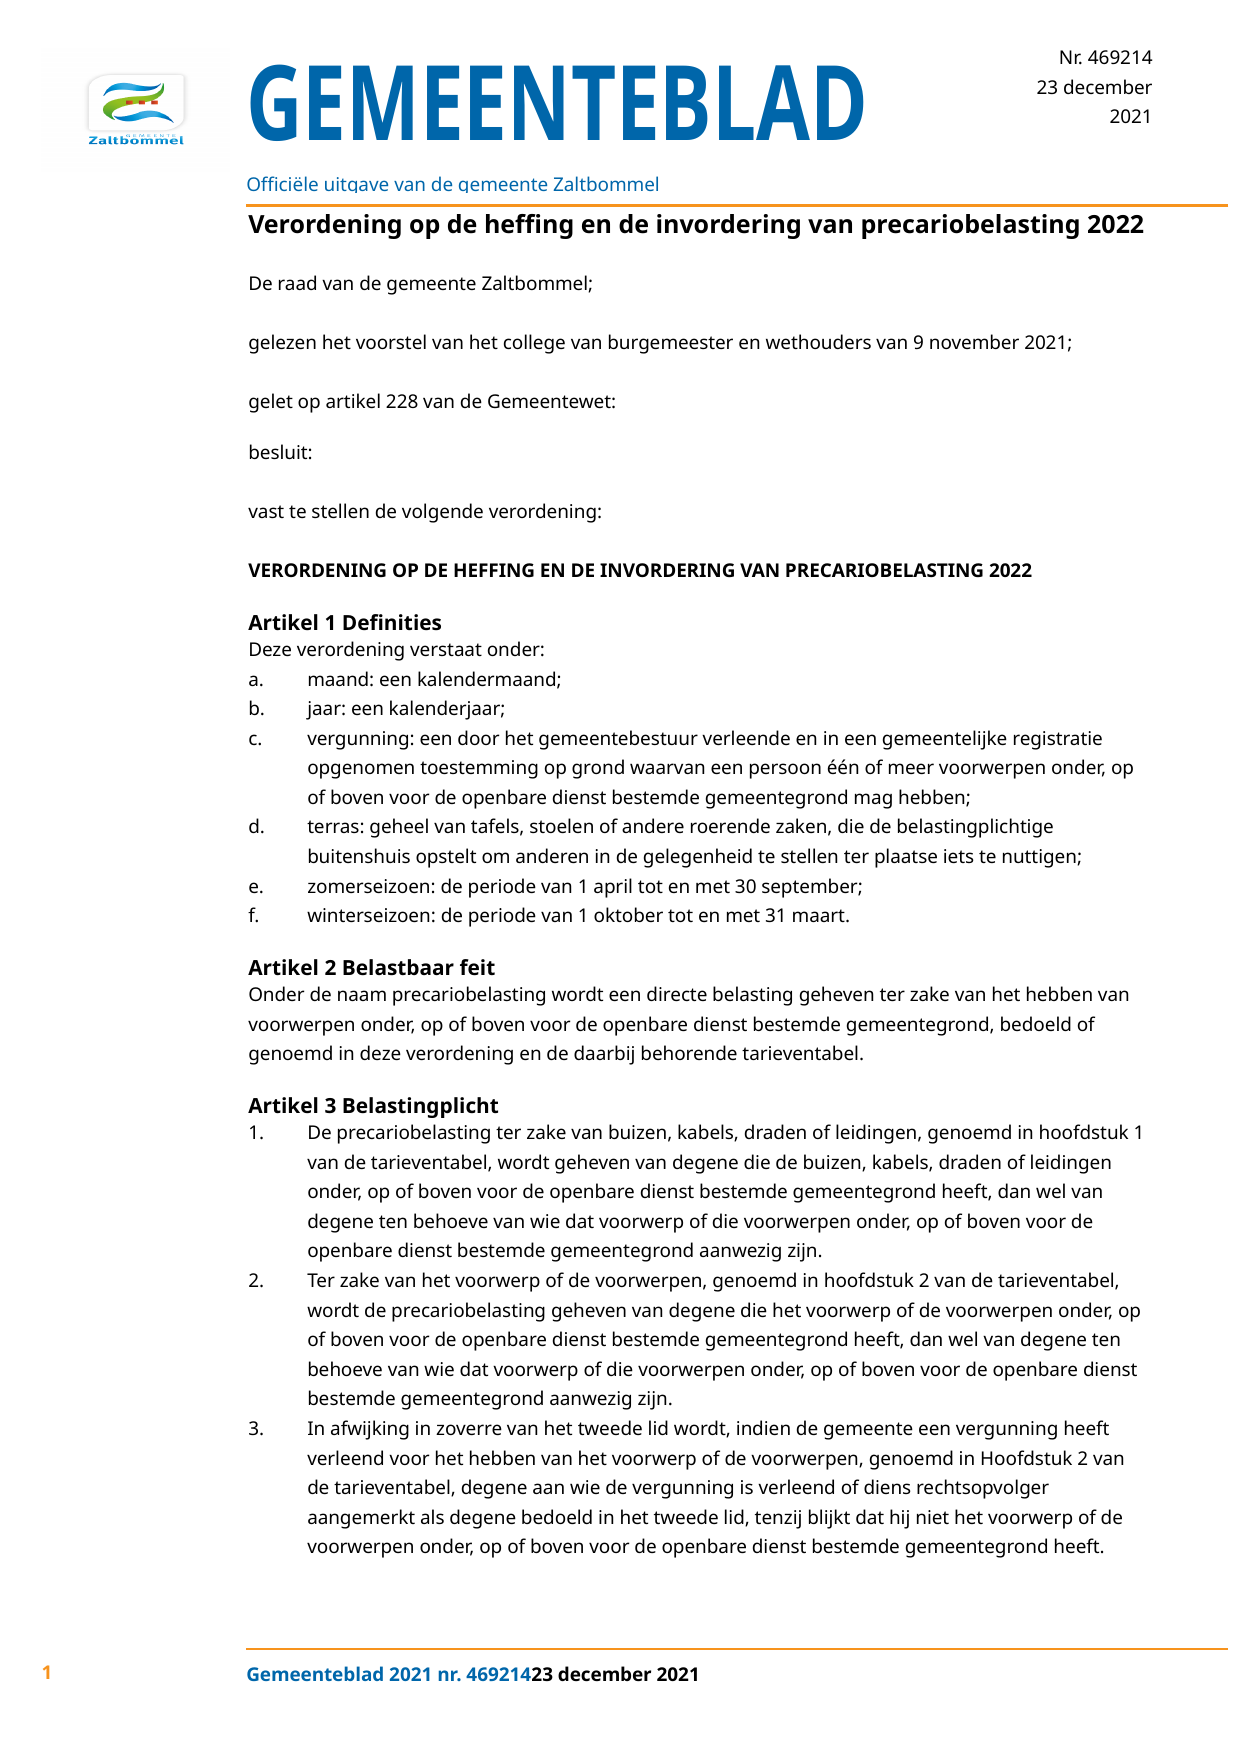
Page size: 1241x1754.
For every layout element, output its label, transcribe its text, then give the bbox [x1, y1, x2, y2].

text De raad van de gemeente Zaltbommel; [248, 270, 1152, 296]
list jaar: een kalenderjaar; [248, 695, 1152, 721]
text Artikel 1 Definities [248, 608, 1152, 636]
list Ter zake van het voorwerp of de voorwerpen, genoemd in hoofdstuk 2 van de tarieventabel, wordt de precariobelasting geheven van degene die het voorwerp of de voorwerpen onder, op of boven voor de openbare dienst bestemde gemeentegrond heeft, dan wel van degene ten behoeve van wie dat voorwerp of die voorwerpen onder, op of boven voor de openbare dienst bestemde gemeentegrond aanwezig zijn. [248, 1267, 1152, 1411]
list terras: geheel van tafels, stoelen of andere roerende zaken, die de belastingplichtige buitenshuis opstelt om anderen in de gelegenheid te stellen ter plaatse iets te nuttigen; [248, 814, 1152, 869]
list vergunning: een door het gemeentebestuur verleende en in een gemeentelijke registratie opgenomen toestemming op grond waarvan een persoon één of meer voorwerpen onder, op of boven voor de openbare dienst bestemde gemeentegrond mag hebben; [248, 725, 1152, 810]
text VERORDENING OP DE HEFFING EN DE INVORDERING VAN PRECARIOBELASTING 2022 [248, 557, 1152, 583]
list In afwijking in zoverre van het tweede lid wordt, indien de gemeente een vergunning heeft verleend voor het hebben van het voorwerp of de voorwerpen, genoemd in Hoofdstuk 2 van de tarieventabel, degene aan wie de vergunning is verleend of diens rechtsopvolger aangemerkt als degene bedoeld in het tweede lid, tenzij blijkt dat hij niet het voorwerp of de voorwerpen onder, op of boven voor de openbare dienst bestemde gemeentegrond heeft. [248, 1415, 1152, 1559]
text besluit: [248, 439, 1152, 465]
picture [41, 47, 231, 172]
list De precariobelasting ter zake van buizen, kabels, draden of leidingen, genoemd in hoofdstuk 1 van de tarieventabel, wordt geheven van degene die de buizen, kabels, draden of leidingen onder, op of boven voor de openbare dienst bestemde gemeentegrond heeft, dan wel van degene ten behoeve van wie dat voorwerp of die voorwerpen onder, op of boven voor de openbare dienst bestemde gemeentegrond aanwezig zijn. [248, 1119, 1152, 1263]
text Onder de naam precariobelasting wordt een directe belasting geheven ter zake van het hebben van voorwerpen onder, op of boven voor de openbare dienst bestemde gemeentegrond, bedoeld of genoemd in deze verordening en de daarbij behorende tarieventabel. [248, 981, 1152, 1066]
text vast te stellen de volgende verordening: [248, 498, 1152, 524]
text Verordening op de heffing en de invordering van precariobelasting 2022 [248, 207, 1152, 241]
text Artikel 2 Belastbaar feit [248, 953, 1152, 981]
list winterseizoen: de periode van 1 oktober tot en met 31 maart. [248, 902, 1152, 928]
list zomerseizoen: de periode van 1 april tot en met 30 september; [248, 873, 1152, 898]
text Deze verordening verstaat onder: [248, 636, 1152, 662]
list maand: een kalendermaand; [248, 666, 1152, 691]
text gelezen het voorstel van het college van burgemeester en wethouders van 9 november 2021; [248, 329, 1152, 355]
text Artikel 3 Belastingplicht [248, 1091, 1152, 1119]
text gelet op artikel 228 van de Gemeentewet: [248, 389, 1152, 414]
